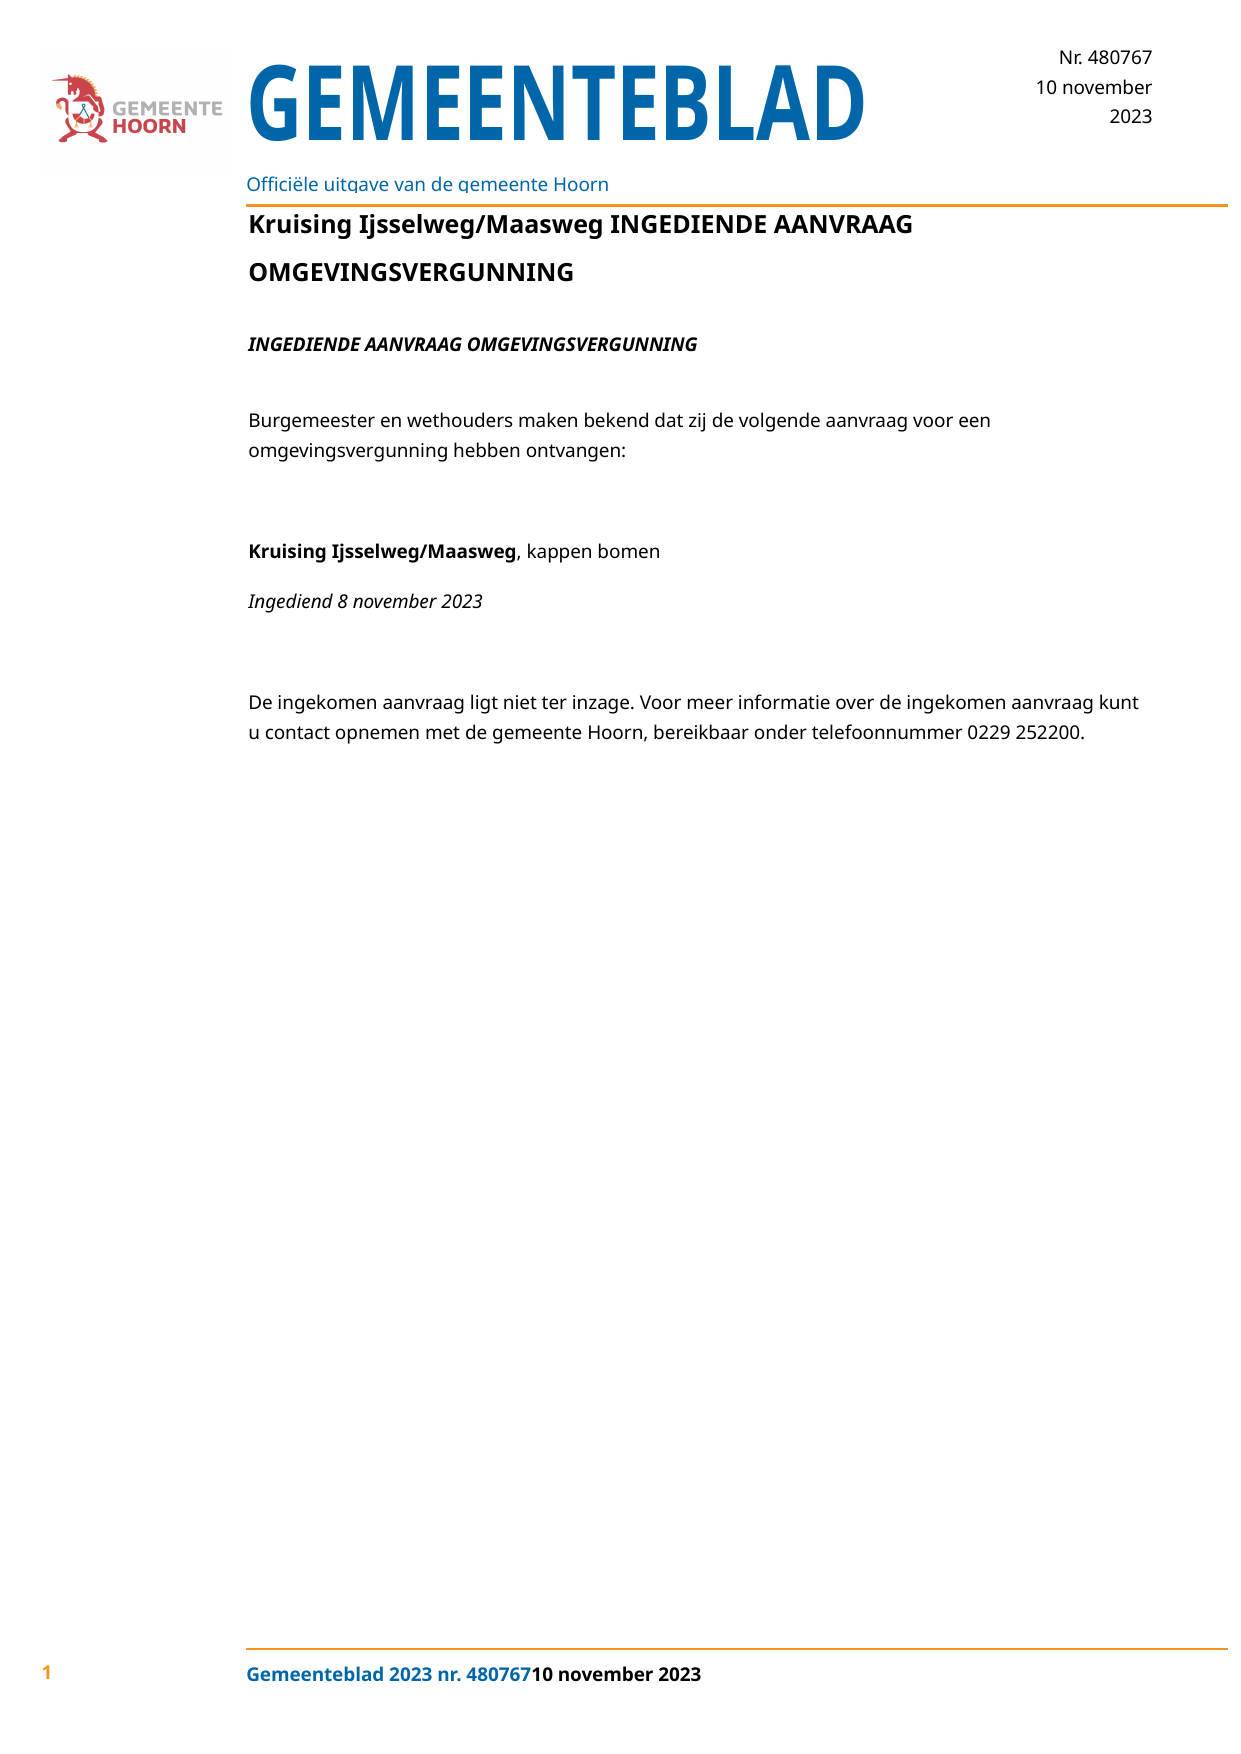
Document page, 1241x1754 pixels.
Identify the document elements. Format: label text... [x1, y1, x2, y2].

text Kruising Ijsselweg/Maasweg, kappen bomen [248, 538, 1152, 564]
text De ingekomen aanvraag ligt niet ter inzage. Voor meer informatie over de ingekomen aanvraag kunt u contact opnemen met de gemeente Hoorn, bereikbaar onder telefoonnummer 0229 252200. [248, 689, 1152, 744]
picture [41, 47, 231, 172]
text Kruising Ijsselweg/Maasweg INGEDIENDE AANVRAAG OMGEVINGSVERGUNNING [248, 207, 1152, 288]
text Ingediend 8 november 2023 [248, 588, 1152, 614]
text Burgemeester en wethouders maken bekend dat zij de volgende aanvraag voor een omgevingsvergunning hebben ontvangen: [248, 408, 1152, 463]
text INGEDIENDE AANVRAAG OMGEVINGSVERGUNNING [248, 331, 1152, 357]
